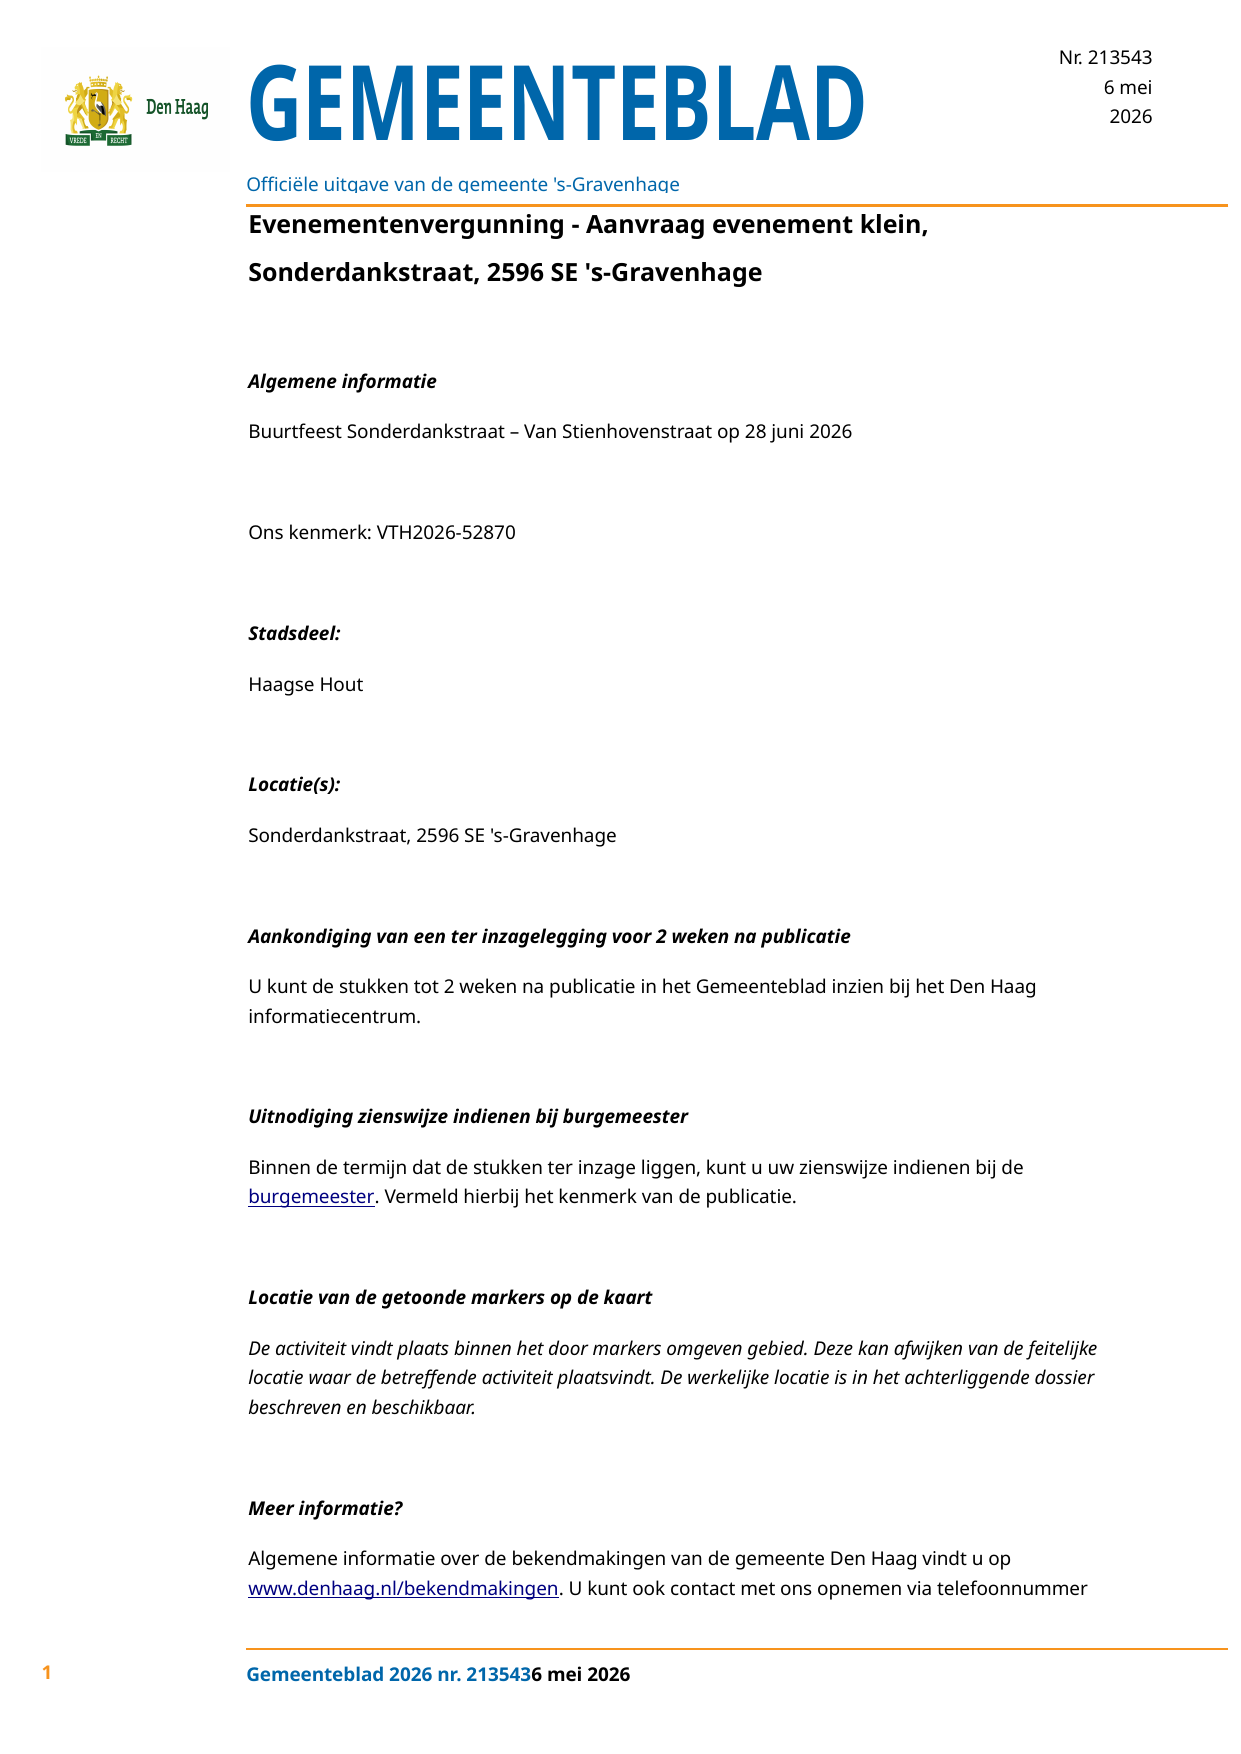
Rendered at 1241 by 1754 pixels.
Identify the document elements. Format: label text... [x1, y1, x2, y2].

text Locatie(s): [248, 772, 1152, 797]
text Aankondiging van een ter inzagelegging voor 2 weken na publicatie [248, 923, 1152, 949]
text Uitnodiging zienswijze indienen bij burgemeester [248, 1104, 1152, 1129]
text Meer informatie? [248, 1495, 1152, 1521]
text Binnen de termijn dat de stukken ter inzage liggen, kunt u uw zienswijze indienen bij de burgemeester. Vermeld hierbij het kenmerk van de publicatie. [248, 1154, 1152, 1209]
text Stadsdeel: [248, 620, 1152, 646]
text De activiteit vindt plaats binnen het door markers omgeven gebied. Deze kan afwijken van de feitelijke locatie waar de betreffende activiteit plaatsvindt. De werkelijke locatie is in het achterliggende dossier beschreven en beschikbaar. [248, 1335, 1152, 1420]
text U kunt de stukken tot 2 weken na publicatie in het Gemeenteblad inzien bij het Den Haag informatiecentrum. [248, 973, 1152, 1029]
picture [41, 47, 231, 172]
text Algemene informatie over de bekendmakingen van de gemeente Den Haag vindt u op www.denhaag.nl/bekendmakingen. U kunt ook contact met ons opnemen via telefoonnummer [248, 1545, 1152, 1601]
text Buurtfeest Sonderdankstraat – Van Stienhovenstraat op 28 juni 2026 [248, 419, 1152, 444]
text Evenementenvergunning - Aanvraag evenement klein, Sonderdankstraat, 2596 SE 's-Gravenhage [248, 207, 1152, 288]
text Algemene informatie [248, 368, 1152, 394]
text Locatie van de getoonde markers op de kaart [248, 1284, 1152, 1310]
text Ons kenmerk: VTH2026-52870 [248, 519, 1152, 545]
text Sonderdankstraat, 2596 SE 's-Gravenhage [248, 822, 1152, 848]
text Haagse Hout [248, 671, 1152, 697]
